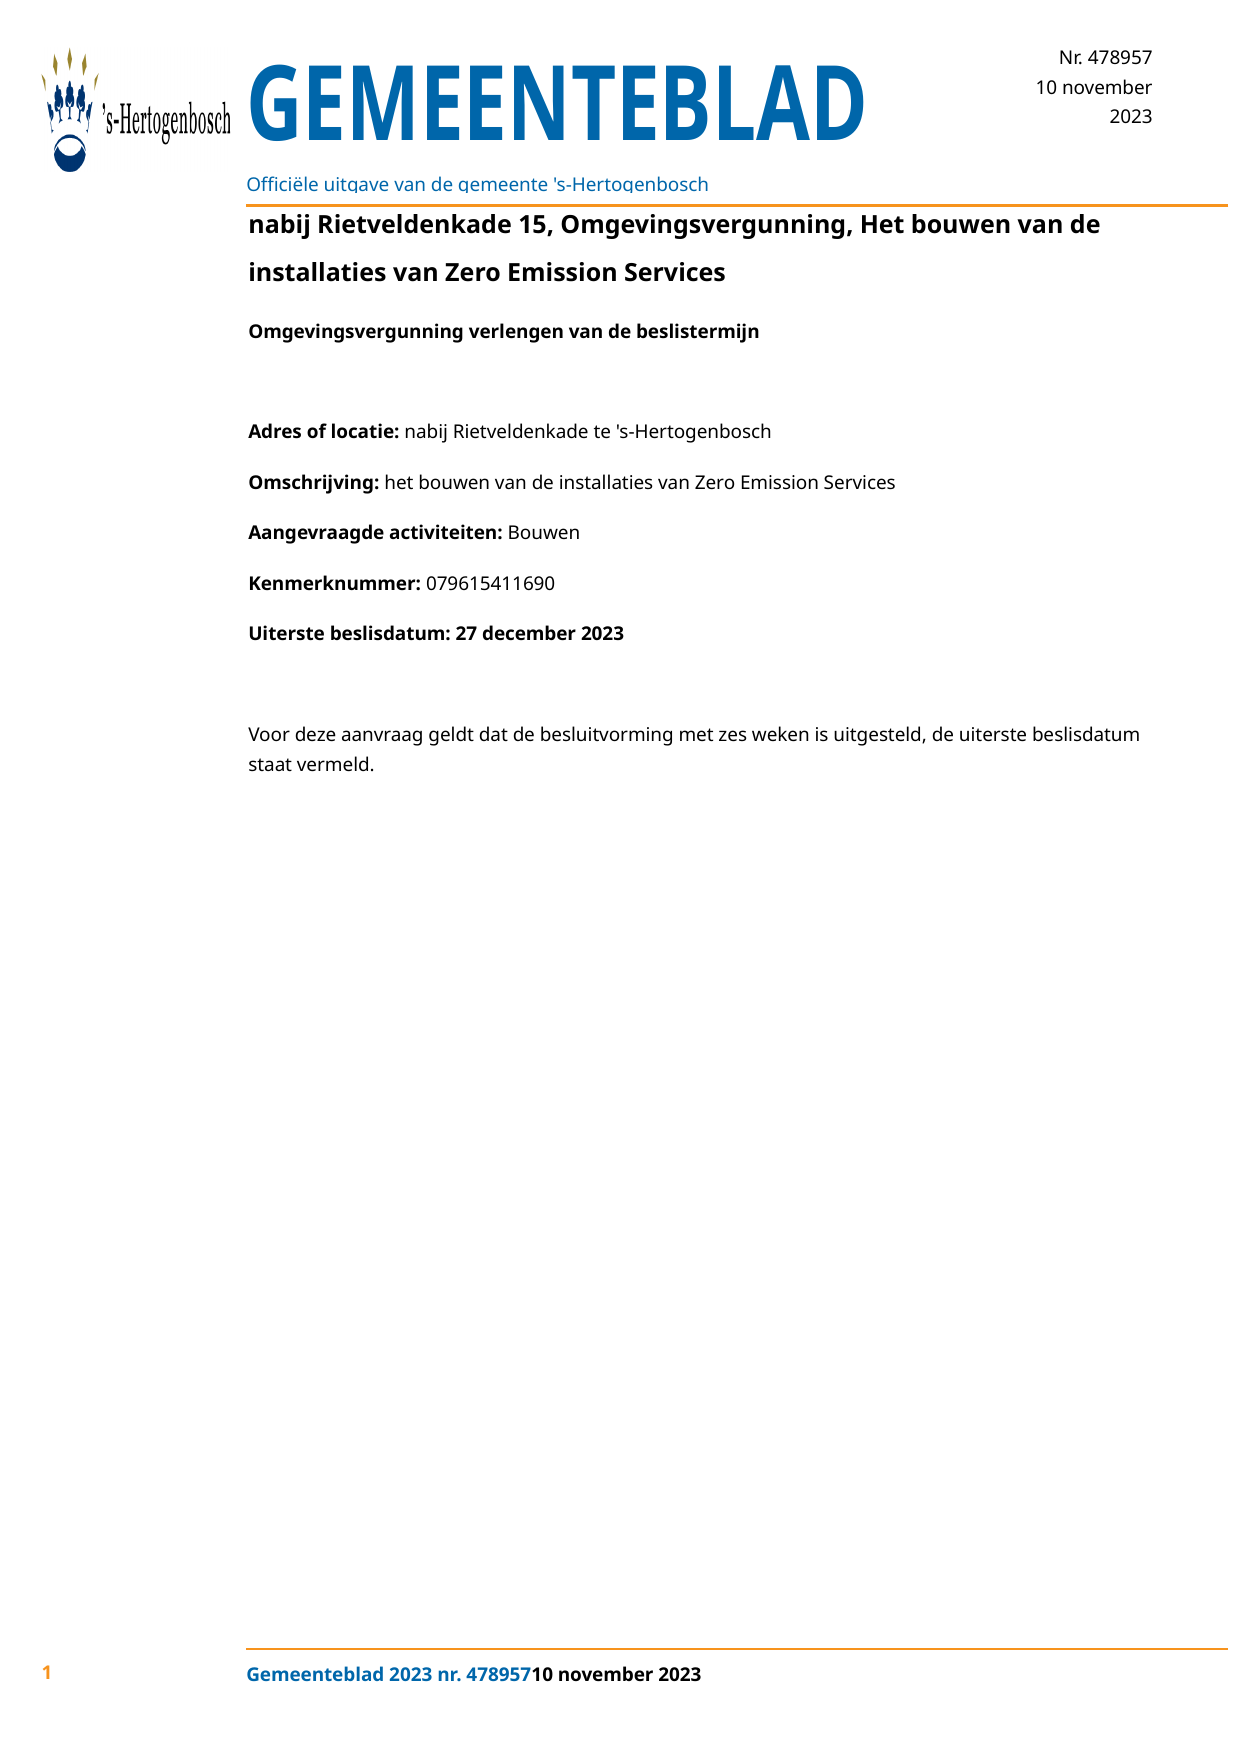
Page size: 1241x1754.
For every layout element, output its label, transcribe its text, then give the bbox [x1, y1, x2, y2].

text Voor deze aanvraag geldt dat de besluitvorming met zes weken is uitgesteld, de uiterste beslisdatum staat vermeld. [248, 721, 1152, 777]
text Omschrijving: het bouwen van de installaties van Zero Emission Services [248, 469, 1152, 495]
text nabij Rietveldenkade 15, Omgevingsvergunning, Het bouwen van de installaties van Zero Emission Services [248, 207, 1152, 288]
text Kenmerknummer: 079615411690 [248, 570, 1152, 596]
text Uiterste beslisdatum: 27 december 2023 [248, 620, 1152, 646]
text Aangevraagde activiteiten: Bouwen [248, 519, 1152, 545]
text Adres of locatie: nabij Rietveldenkade te 's-Hertogenbosch [248, 419, 1152, 444]
text Omgevingsvergunning verlengen van de beslistermijn [248, 318, 1152, 344]
picture [41, 47, 231, 172]
